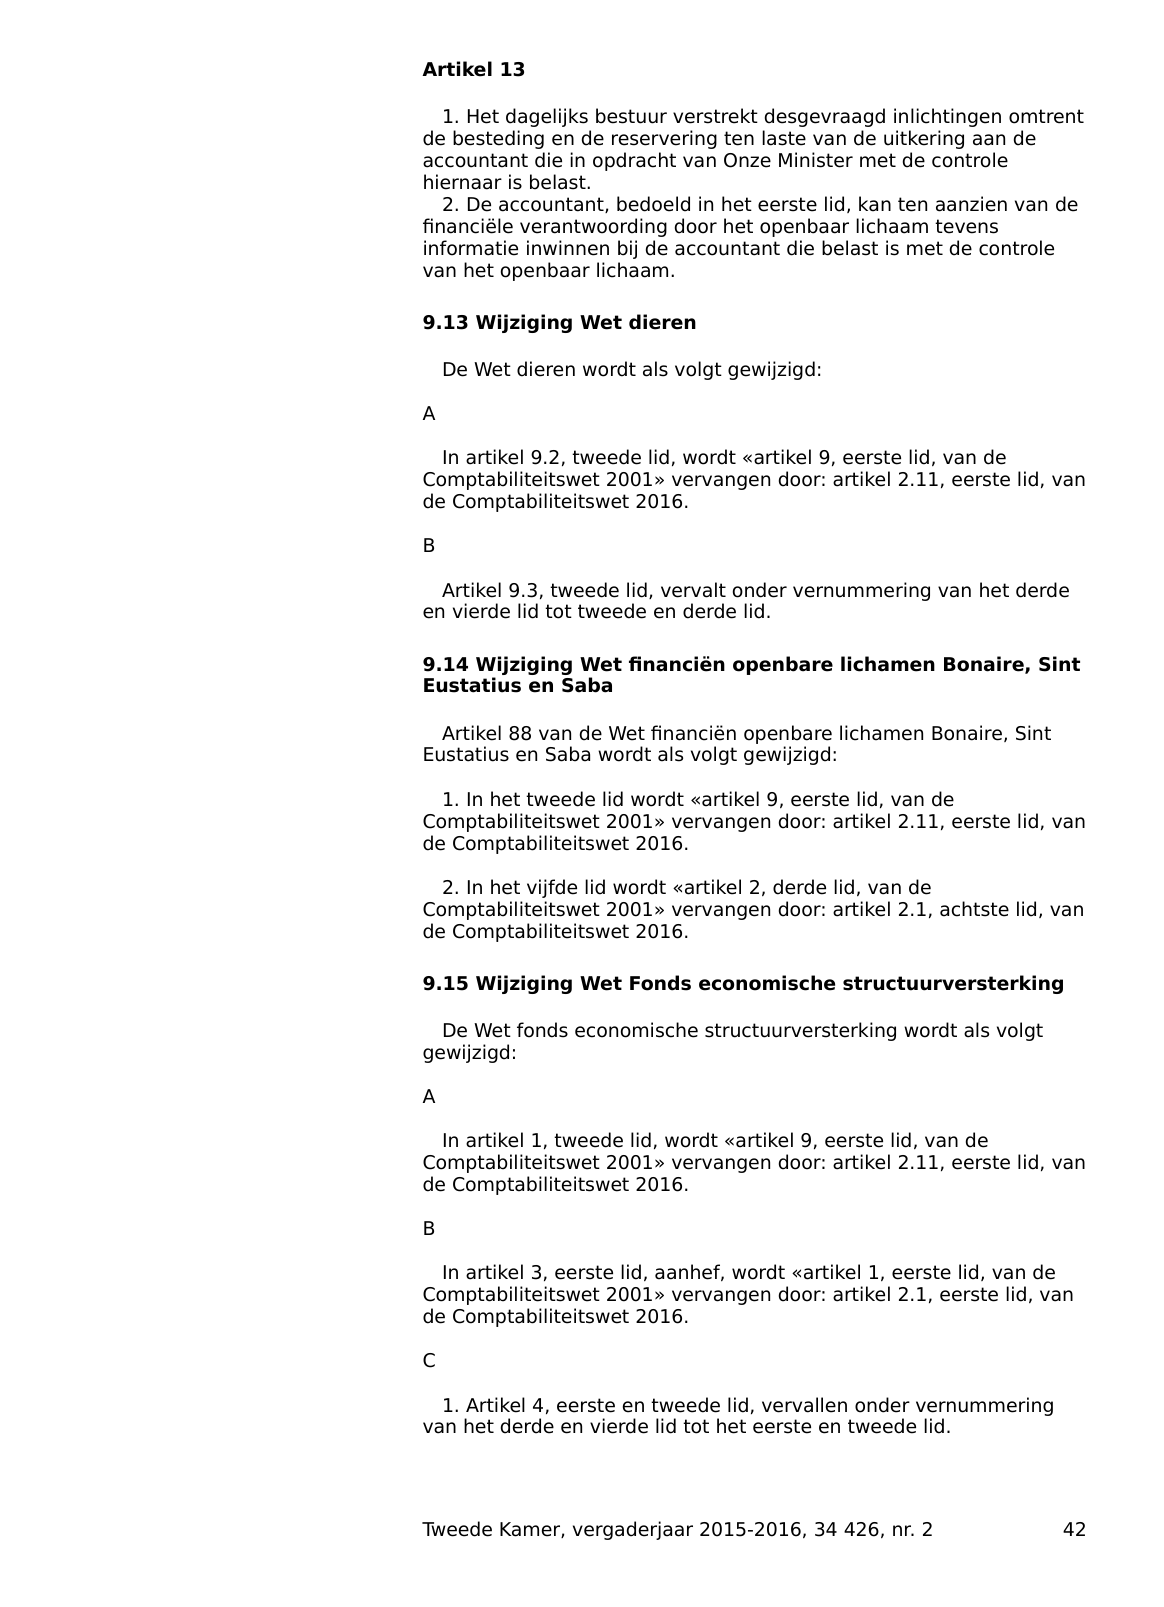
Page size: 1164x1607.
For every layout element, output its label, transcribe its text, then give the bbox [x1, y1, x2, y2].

text Artikel 9.3, tweede lid, vervalt onder vernummering van het derde en vierde lid tot tweede en derde lid. [422, 579, 1087, 623]
text In artikel 3, eerste lid, aanhef, wordt «artikel 1, eerste lid, van de Comptabiliteitswet 2001» vervangen door: artikel 2.1, eerste lid, van de Comptabiliteitswet 2016. [422, 1262, 1087, 1328]
text 1. Artikel 4, eerste en tweede lid, vervallen onder vernummering van het derde en vierde lid tot het eerste en tweede lid. [422, 1394, 1087, 1438]
text 2. In het vijfde lid wordt «artikel 2, derde lid, van de Comptabiliteitswet 2001» vervangen door: artikel 2.1, achtste lid, van de Comptabiliteitswet 2016. [422, 877, 1087, 943]
subtitle 9.13 Wijziging Wet dieren [422, 312, 1087, 334]
text B [422, 1218, 1087, 1240]
text 1. In het tweede lid wordt «artikel 9, eerste lid, van de Comptabiliteitswet 2001» vervangen door: artikel 2.11, eerste lid, van de Comptabiliteitswet 2016. [422, 788, 1087, 854]
text A [422, 1086, 1087, 1108]
text C [422, 1350, 1087, 1372]
subtitle Artikel 13 [422, 59, 1087, 81]
text In artikel 1, tweede lid, wordt «artikel 9, eerste lid, van de Comptabiliteitswet 2001» vervangen door: artikel 2.11, eerste lid, van de Comptabiliteitswet 2016. [422, 1130, 1087, 1196]
text In artikel 9.2, tweede lid, wordt «artikel 9, eerste lid, van de Comptabiliteitswet 2001» vervangen door: artikel 2.11, eerste lid, van de Comptabiliteitswet 2016. [422, 447, 1087, 513]
text De Wet fonds economische structuurversterking wordt als volgt gewijzigd: [422, 1019, 1087, 1063]
text B [422, 535, 1087, 557]
subtitle 9.15 Wijziging Wet Fonds economische structuurversterking [422, 973, 1087, 994]
text 1. Het dagelijks bestuur verstrekt desgevraagd inlichtingen omtrent de besteding en de reservering ten laste van de uitkering aan de accountant die in opdracht van Onze Minister met de controle hiernaar is belast. [422, 106, 1087, 194]
text 2. De accountant, bedoeld in het eerste lid, kan ten aanzien van de financiële verantwoording door het openbaar lichaam tevens informatie inwinnen bij de accountant die belast is met de controle van het openbaar lichaam. [422, 194, 1087, 282]
subtitle 9.14 Wijziging Wet financiën openbare lichamen Bonaire, Sint Eustatius en Saba [422, 653, 1087, 697]
text A [422, 403, 1087, 425]
text Artikel 88 van de Wet financiën openbare lichamen Bonaire, Sint Eustatius en Saba wordt als volgt gewijzigd: [422, 722, 1087, 766]
text De Wet dieren wordt als volgt gewijzigd: [422, 359, 1087, 381]
